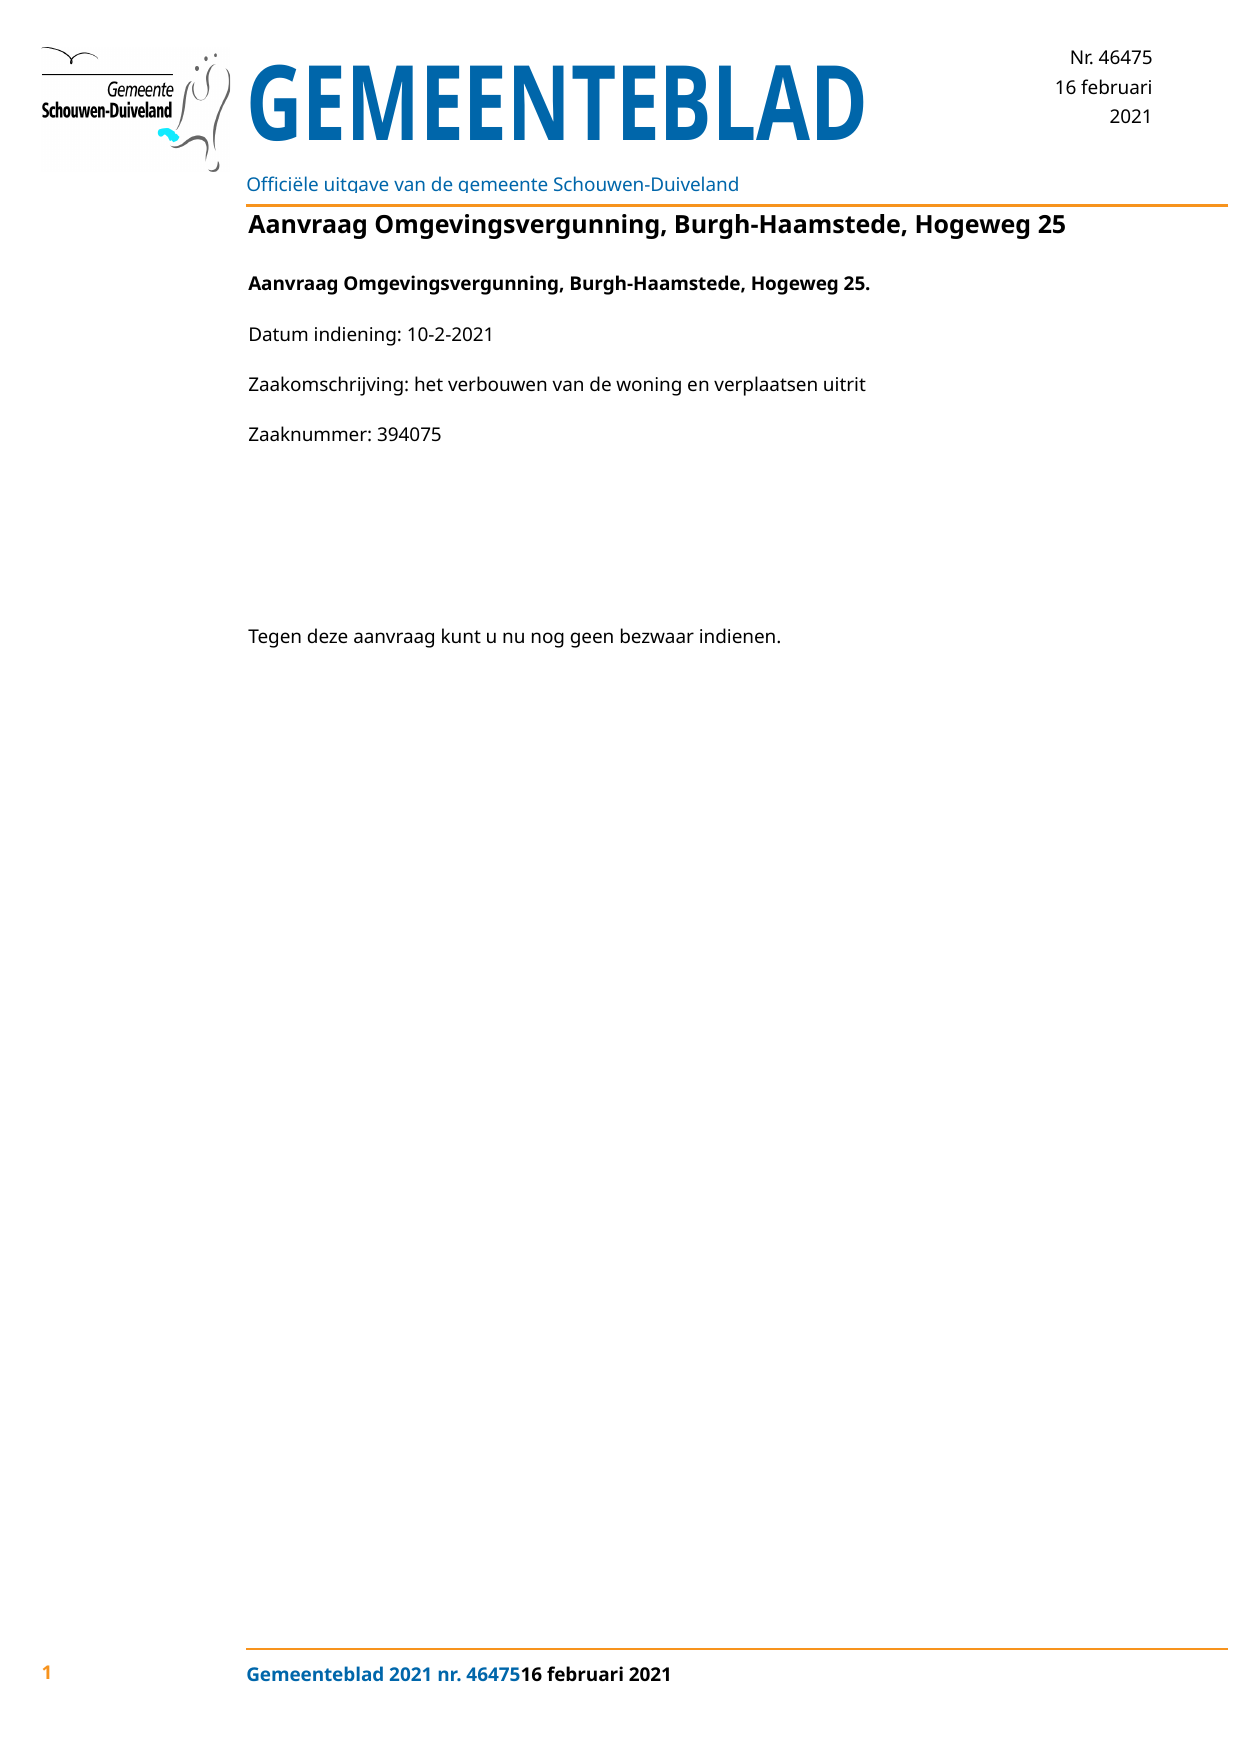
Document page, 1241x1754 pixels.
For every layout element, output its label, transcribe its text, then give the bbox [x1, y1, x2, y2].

text Zaaknummer: 394075 [248, 422, 1152, 447]
text Tegen deze aanvraag kunt u nu nog geen bezwaar indienen. [248, 623, 1152, 649]
picture [41, 47, 231, 172]
text Aanvraag Omgevingsvergunning, Burgh-Haamstede, Hogeweg 25. [248, 270, 1152, 296]
text Aanvraag Omgevingsvergunning, Burgh-Haamstede, Hogeweg 25 [248, 207, 1152, 241]
text Zaakomschrijving: het verbouwen van de woning en verplaatsen uitrit [248, 371, 1152, 397]
text Datum indiening: 10-2-2021 [248, 321, 1152, 346]
